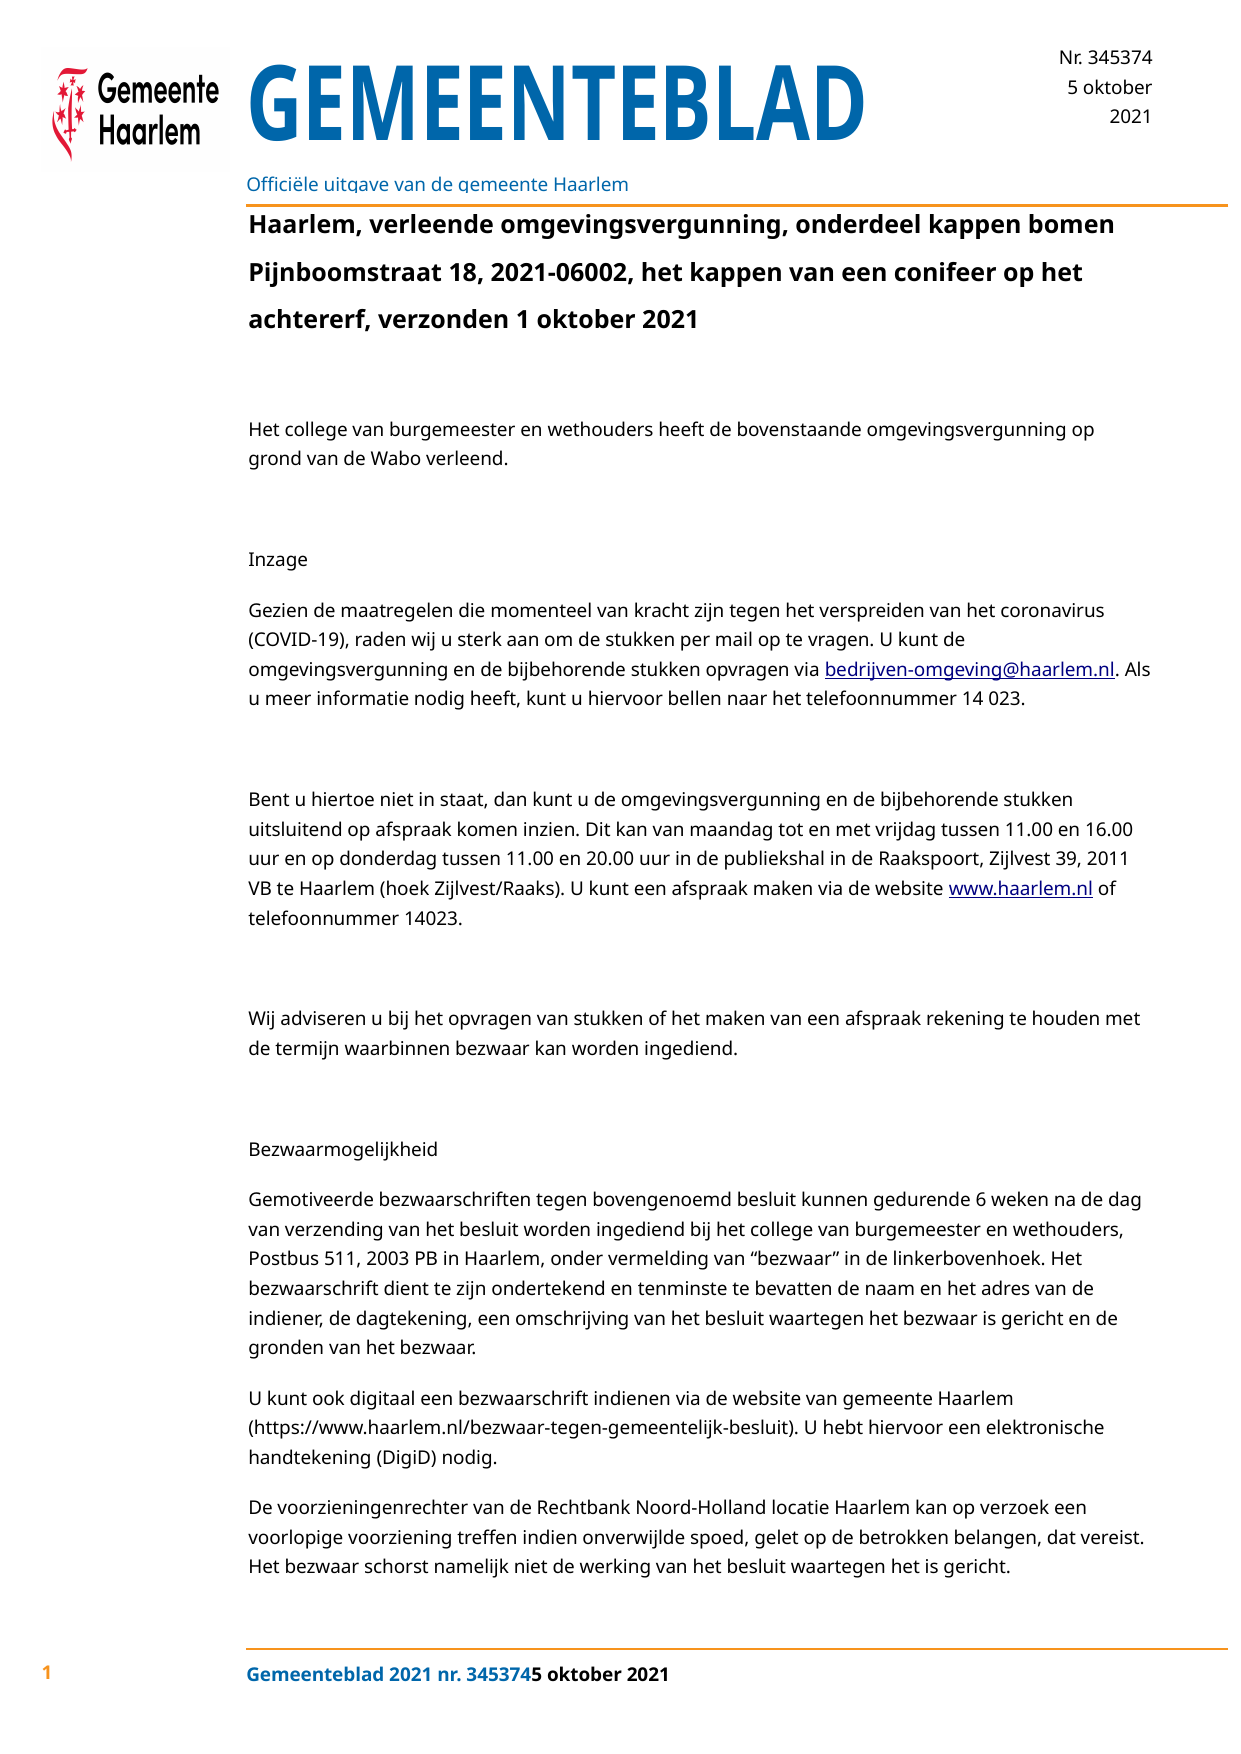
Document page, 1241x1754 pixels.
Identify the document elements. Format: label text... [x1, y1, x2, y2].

text Inzage [248, 546, 1152, 572]
text Wij adviseren u bij het opvragen van stukken of het maken van een afspraak rekening te houden met de termijn waarbinnen bezwaar kan worden ingediend. [248, 1006, 1152, 1061]
text Gezien de maatregelen die momenteel van kracht zijn tegen het verspreiden van het coronavirus (COVID-19), raden wij u sterk aan om de stukken per mail op te vragen. U kunt de omgevingsvergunning en de bijbehorende stukken opvragen via bedrijven-omgeving@haarlem.nl. Als u meer informatie nodig heeft, kunt u hiervoor bellen naar het telefoonnummer 14 023. [248, 597, 1152, 711]
text Bezwaarmogelijkheid [248, 1136, 1152, 1162]
text Het college van burgemeester en wethouders heeft de bovenstaande omgevingsvergunning op grond van de Wabo verleend. [248, 416, 1152, 471]
text Gemotiveerde bezwaarschriften tegen bovengenoemd besluit kunnen gedurende 6 weken na de dag van verzending van het besluit worden ingediend bij het college van burgemeester en wethouders, Postbus 511, 2003 PB in Haarlem, onder vermelding van “bezwaar” in de linkerbovenhoek. Het bezwaarschrift dient te zijn ondertekend en tenminste te bevatten de naam en het adres van de indiener, de dagtekening, een omschrijving van het besluit waartegen het bezwaar is gericht en de gronden van het bezwaar. [248, 1186, 1152, 1360]
picture [41, 47, 231, 172]
text De voorzieningenrechter van de Rechtbank Noord-Holland locatie Haarlem kan op verzoek een voorlopige voorziening treffen indien onverwijlde spoed, gelet op de betrokken belangen, dat vereist. Het bezwaar schorst namelijk niet de werking van het besluit waartegen het is gericht. [248, 1494, 1152, 1579]
text Bent u hiertoe niet in staat, dan kunt u de omgevingsvergunning en de bijbehorende stukken uitsluitend op afspraak komen inzien. Dit kan van maandag tot en met vrijdag tussen 11.00 en 16.00 uur en op donderdag tussen 11.00 en 20.00 uur in de publiekshal in de Raakspoort, Zijlvest 39, 2011 VB te Haarlem (hoek Zijlvest/Raaks). U kunt een afspraak maken via de website www.haarlem.nl of telefoonnummer 14023. [248, 786, 1152, 930]
text U kunt ook digitaal een bezwaarschrift indienen via de website van gemeente Haarlem (https://www.haarlem.nl/bezwaar-tegen-gemeentelijk-besluit). U hebt hiervoor een elektronische handtekening (DigiD) nodig. [248, 1385, 1152, 1469]
text Haarlem, verleende omgevingsvergunning, onderdeel kappen bomen Pijnboomstraat 18, 2021-06002, het kappen van een conifeer op het achtererf, verzonden 1 oktober 2021 [248, 207, 1152, 336]
